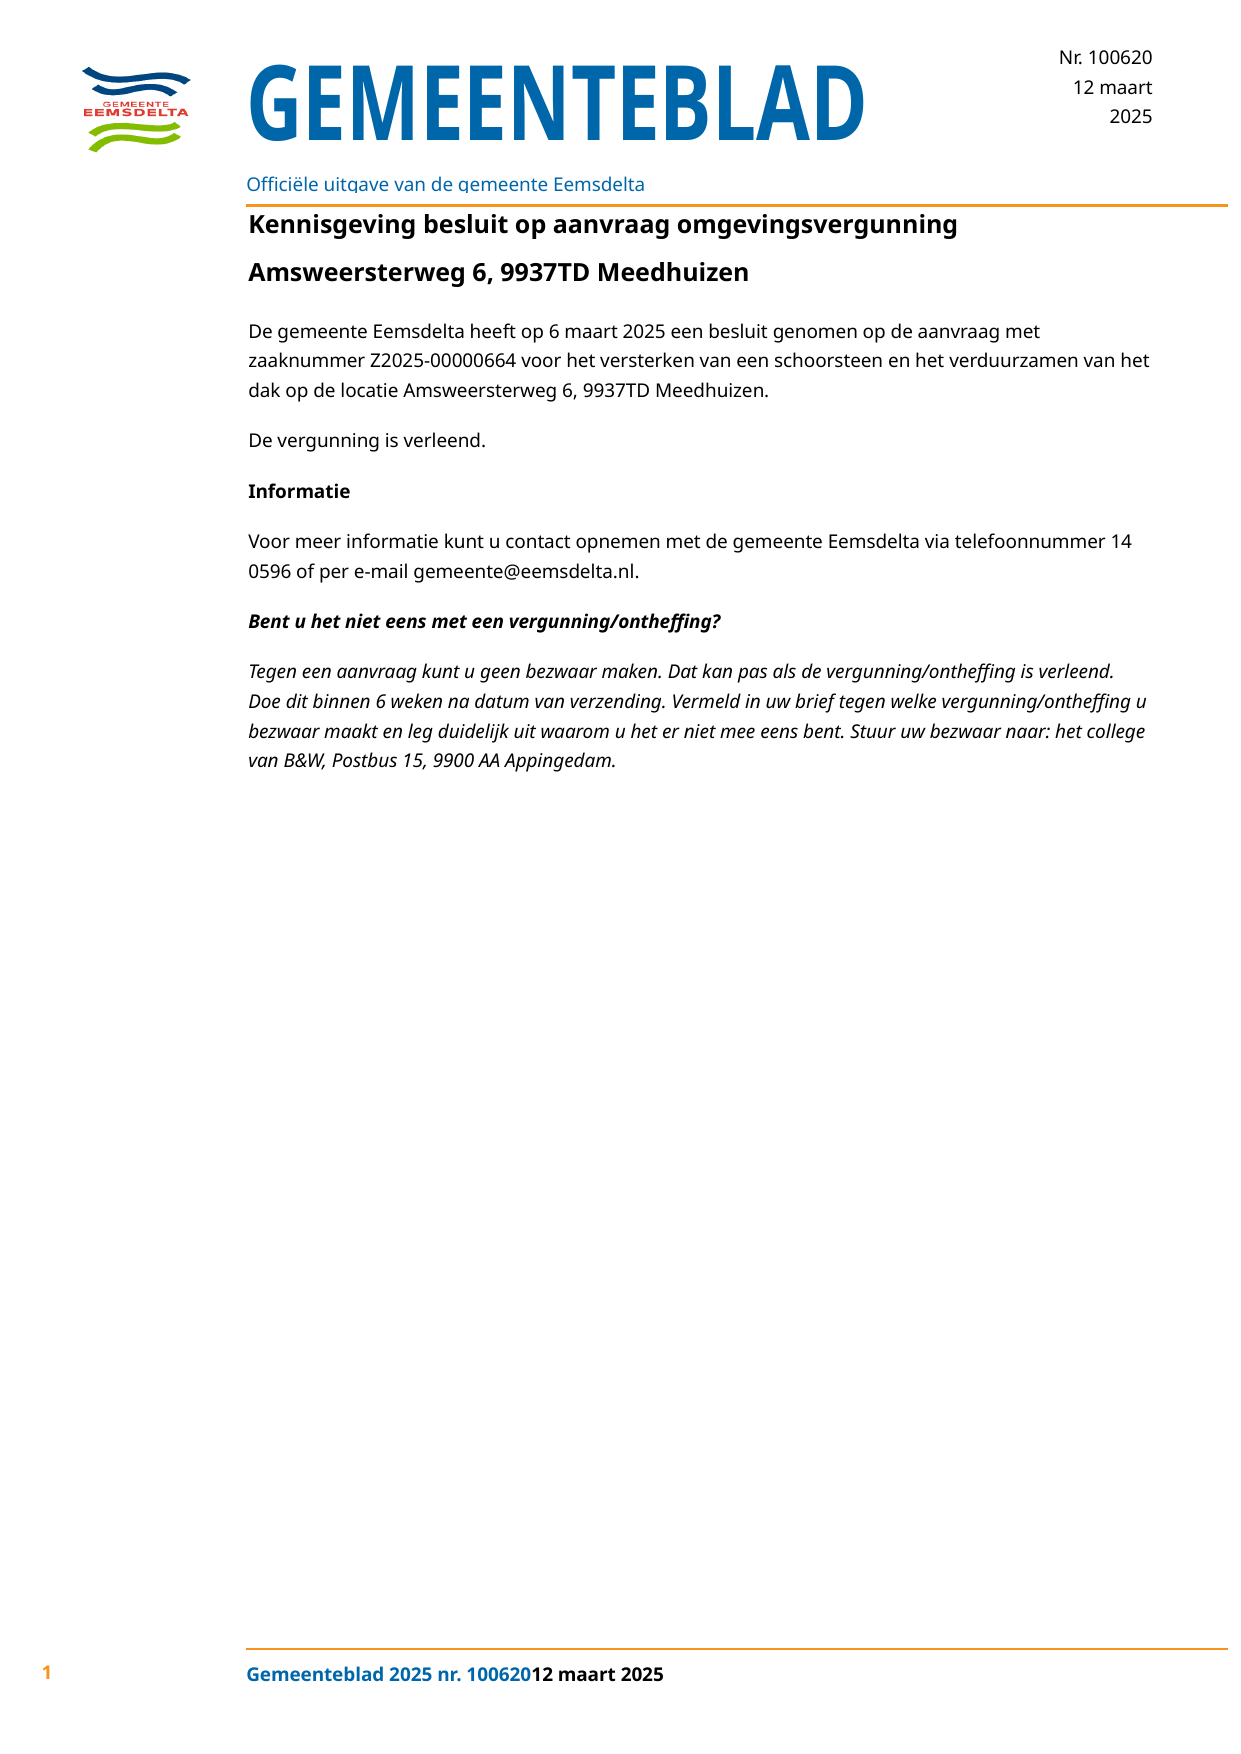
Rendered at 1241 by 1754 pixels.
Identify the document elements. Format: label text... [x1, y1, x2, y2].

text Informatie [248, 478, 1152, 504]
text De gemeente Eemsdelta heeft op 6 maart 2025 een besluit genomen op de aanvraag met zaaknummer Z2025-00000664 voor het versterken van een schoorsteen en het verduurzamen van het dak op de locatie Amsweersterweg 6, 9937TD Meedhuizen. [248, 318, 1152, 403]
text Kennisgeving besluit op aanvraag omgevingsvergunning Amsweersterweg 6, 9937TD Meedhuizen [248, 207, 1152, 288]
text Tegen een aanvraag kunt u geen bezwaar maken. Dat kan pas als de vergunning/ontheffing is verleend. Doe dit binnen 6 weken na datum van verzending. Vermeld in uw brief tegen welke vergunning/ontheffing u bezwaar maakt en leg duidelijk uit waarom u het er niet mee eens bent. Stuur uw bezwaar naar: het college van B&W, Postbus 15, 9900 AA Appingedam. [248, 659, 1152, 773]
picture [41, 47, 231, 172]
text De vergunning is verleend. [248, 427, 1152, 453]
text Bent u het niet eens met een vergunning/ontheffing? [248, 608, 1152, 634]
text Voor meer informatie kunt u contact opnemen met de gemeente Eemsdelta via telefoonnummer 14 0596 of per e-mail gemeente@eemsdelta.nl. [248, 528, 1152, 584]
